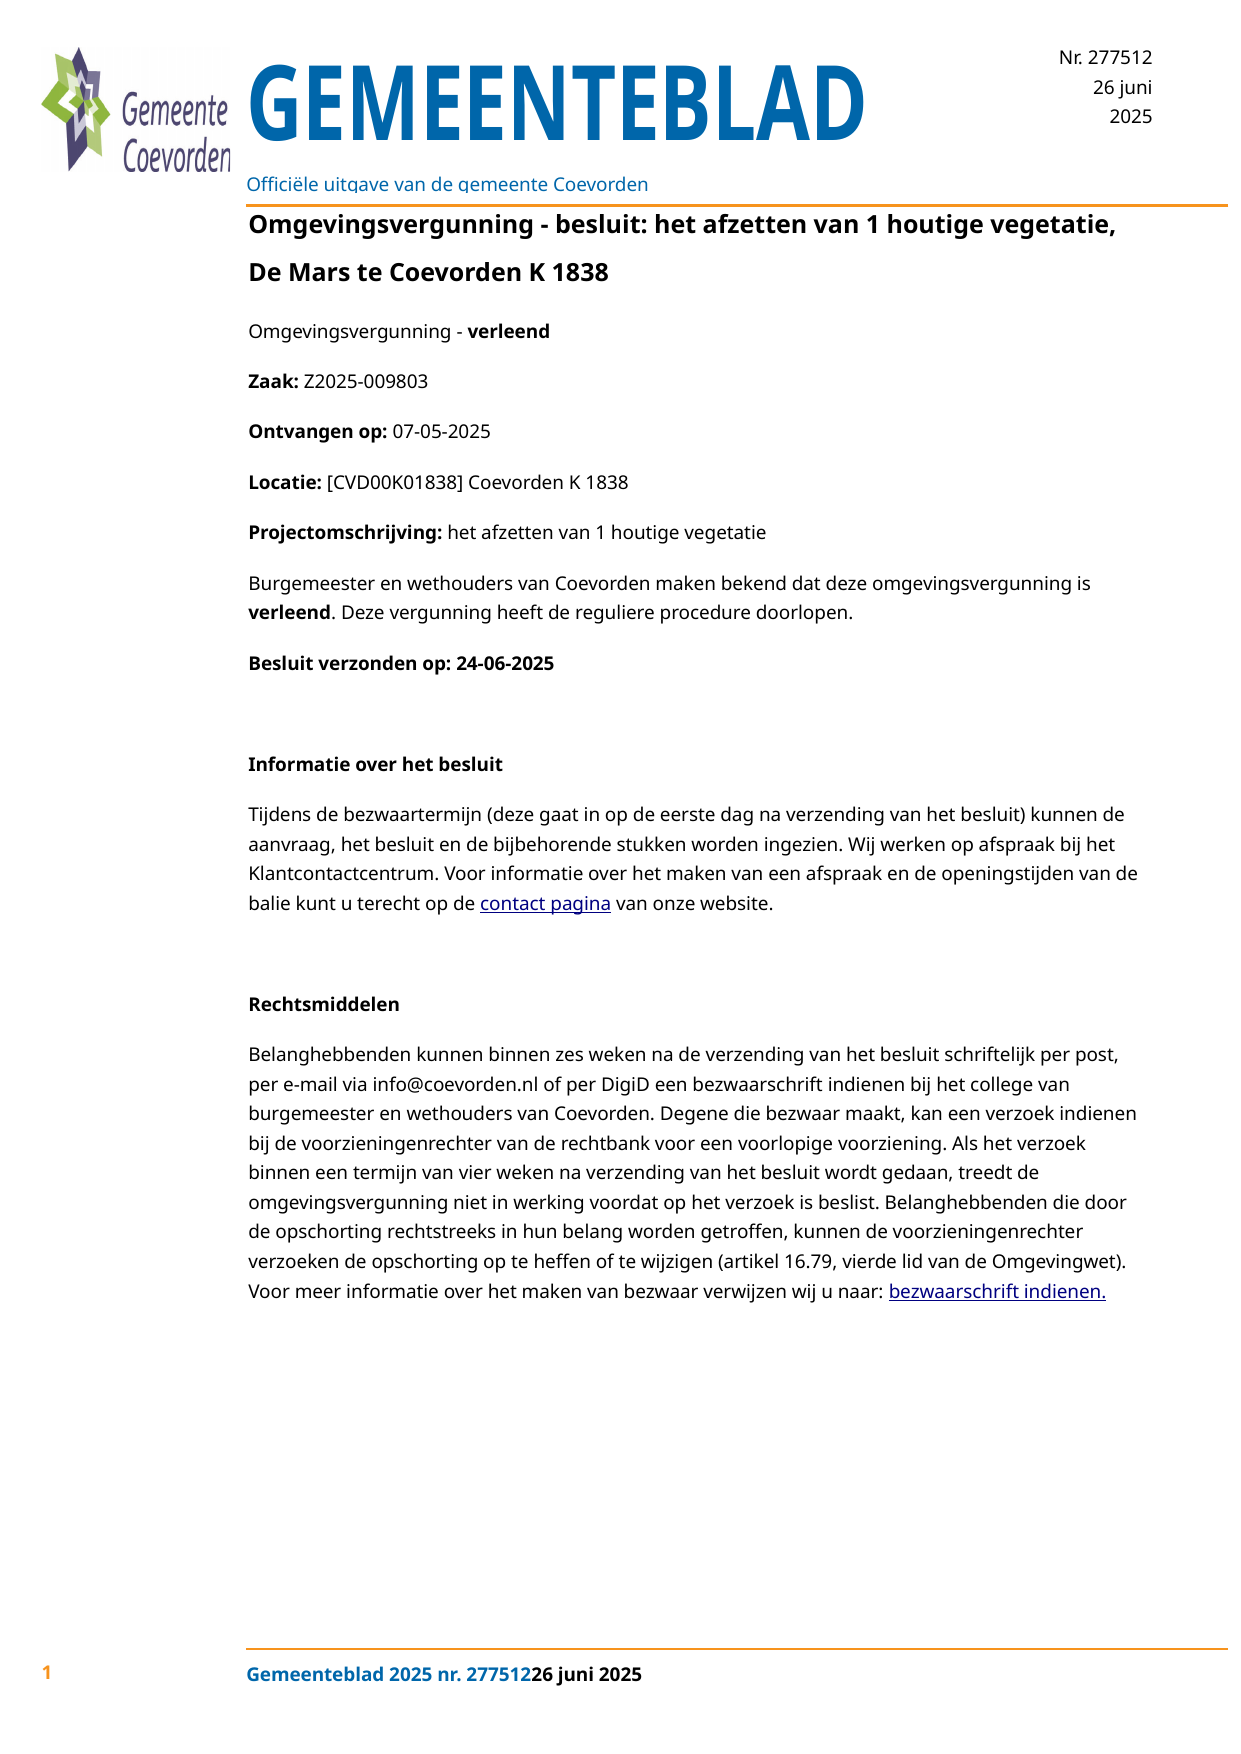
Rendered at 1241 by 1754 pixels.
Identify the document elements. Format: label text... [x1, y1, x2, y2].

text Informatie over het besluit [248, 751, 1152, 777]
text Ontvangen op: 07-05-2025 [248, 419, 1152, 444]
text Belanghebbenden kunnen binnen zes weken na de verzending van het besluit schriftelijk per post, per e-mail via info@coevorden.nl of per DigiD een bezwaarschrift indienen bij het college van burgemeester en wethouders van Coevorden. Degene die bezwaar maakt, kan een verzoek indienen bij de voorzieningenrechter van de rechtbank voor een voorlopige voorziening. Als het verzoek binnen een termijn van vier weken na verzending van het besluit wordt gedaan, treedt de omgevingsvergunning niet in werking voordat op het verzoek is beslist. Belanghebbenden die door de opschorting rechtstreeks in hun belang worden getroffen, kunnen de voorzieningenrechter verzoeken de opschorting op te heffen of te wijzigen (artikel 16.79, vierde lid van de Omgevingwet). Voor meer informatie over het maken van bezwaar verwijzen wij u naar: bezwaarschrift indienen. [248, 1041, 1152, 1304]
text Locatie: [CVD00K01838] Coevorden K 1838 [248, 469, 1152, 495]
text Burgemeester en wethouders van Coevorden maken bekend dat deze omgevingsvergunning is verleend. Deze vergunning heeft de reguliere procedure doorlopen. [248, 570, 1152, 625]
text Projectomschrijving: het afzetten van 1 houtige vegetatie [248, 519, 1152, 545]
text Omgevingsvergunning - besluit: het afzetten van 1 houtige vegetatie, De Mars te Coevorden K 1838 [248, 207, 1152, 288]
text Omgevingsvergunning - verleend [248, 318, 1152, 344]
text Tijdens de bezwaartermijn (deze gaat in op de eerste dag na verzending van het besluit) kunnen de aanvraag, het besluit en de bijbehorende stukken worden ingezien. Wij werken op afspraak bij het Klantcontactcentrum. Voor informatie over het maken van een afspraak en de openingstijden van de balie kunt u terecht op de contact pagina van onze website. [248, 801, 1152, 916]
picture [41, 47, 231, 172]
text Besluit verzonden op: 24-06-2025 [248, 650, 1152, 676]
text Rechtsmiddelen [248, 991, 1152, 1017]
text Zaak: Z2025-009803 [248, 368, 1152, 394]
